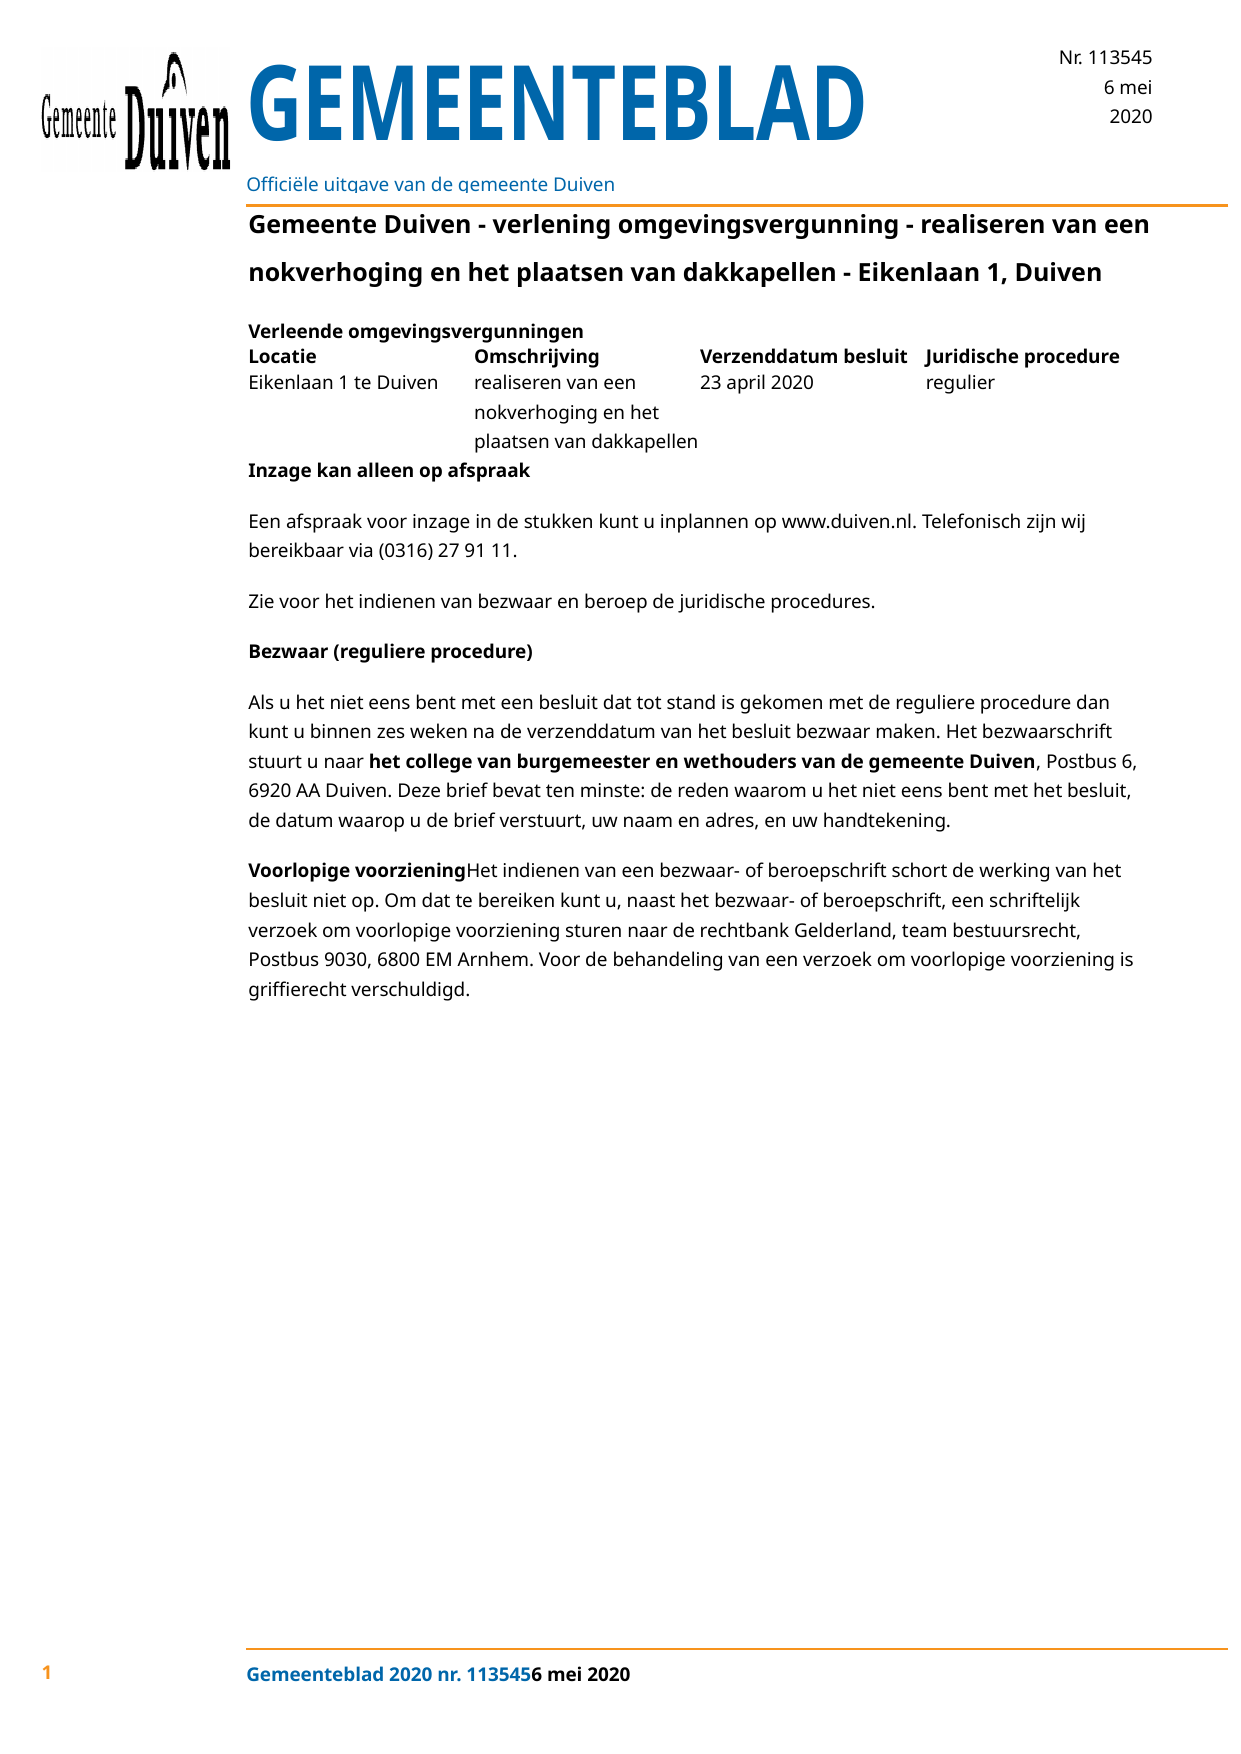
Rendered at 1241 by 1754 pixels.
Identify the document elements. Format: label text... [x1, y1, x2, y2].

table_cell 23 april 2020 [700, 370, 926, 454]
table_header Verleende omgevingsvergunningen [248, 318, 1152, 344]
text Inzage kan alleen op afspraak [248, 458, 1152, 483]
table_cell realiseren van een nokverhoging en het plaatsen van dakkapellen [474, 370, 700, 454]
table_cell Eikenlaan 1 te Duiven [248, 370, 474, 454]
table_cell regulier [926, 370, 1152, 454]
text Gemeente Duiven - verlening omgevingsvergunning - realiseren van een nokverhoging en het plaatsen van dakkapellen - Eikenlaan 1, Duiven [248, 207, 1152, 288]
text Bezwaar (reguliere procedure) [248, 638, 1152, 664]
table_cell Verzenddatum besluit [700, 344, 926, 369]
text Een afspraak voor inzage in de stukken kunt u inplannen op www.duiven.nl. Telefonisch zijn wij bereikbaar via (0316) 27 91 11. [248, 508, 1152, 563]
picture [41, 47, 231, 172]
text Voorlopige voorzieningHet indienen van een bezwaar- of beroepschrift schort de werking van het besluit niet op. Om dat te bereiken kunt u, naast het bezwaar- of beroepschrift, een schriftelijk verzoek om voorlopige voorziening sturen naar de rechtbank Gelderland, team bestuursrecht, Postbus 9030, 6800 EM Arnhem. Voor de behandeling van een verzoek om voorlopige voorziening is griffierecht verschuldigd. [248, 858, 1152, 1002]
table_cell Locatie [248, 344, 474, 369]
table_cell Juridische procedure [926, 344, 1152, 369]
text Zie voor het indienen van bezwaar en beroep de juridische procedures. [248, 588, 1152, 614]
text Als u het niet eens bent met een besluit dat tot stand is gekomen met de reguliere procedure dan kunt u binnen zes weken na de verzenddatum van het besluit bezwaar maken. Het bezwaarschrift stuurt u naar het college van burgemeester en wethouders van de gemeente Duiven, Postbus 6, 6920 AA Duiven. Deze brief bevat ten minste: de reden waarom u het niet eens bent met het besluit, de datum waarop u de brief verstuurt, uw naam en adres, en uw handtekening. [248, 689, 1152, 833]
table_cell Omschrijving [474, 344, 700, 369]
